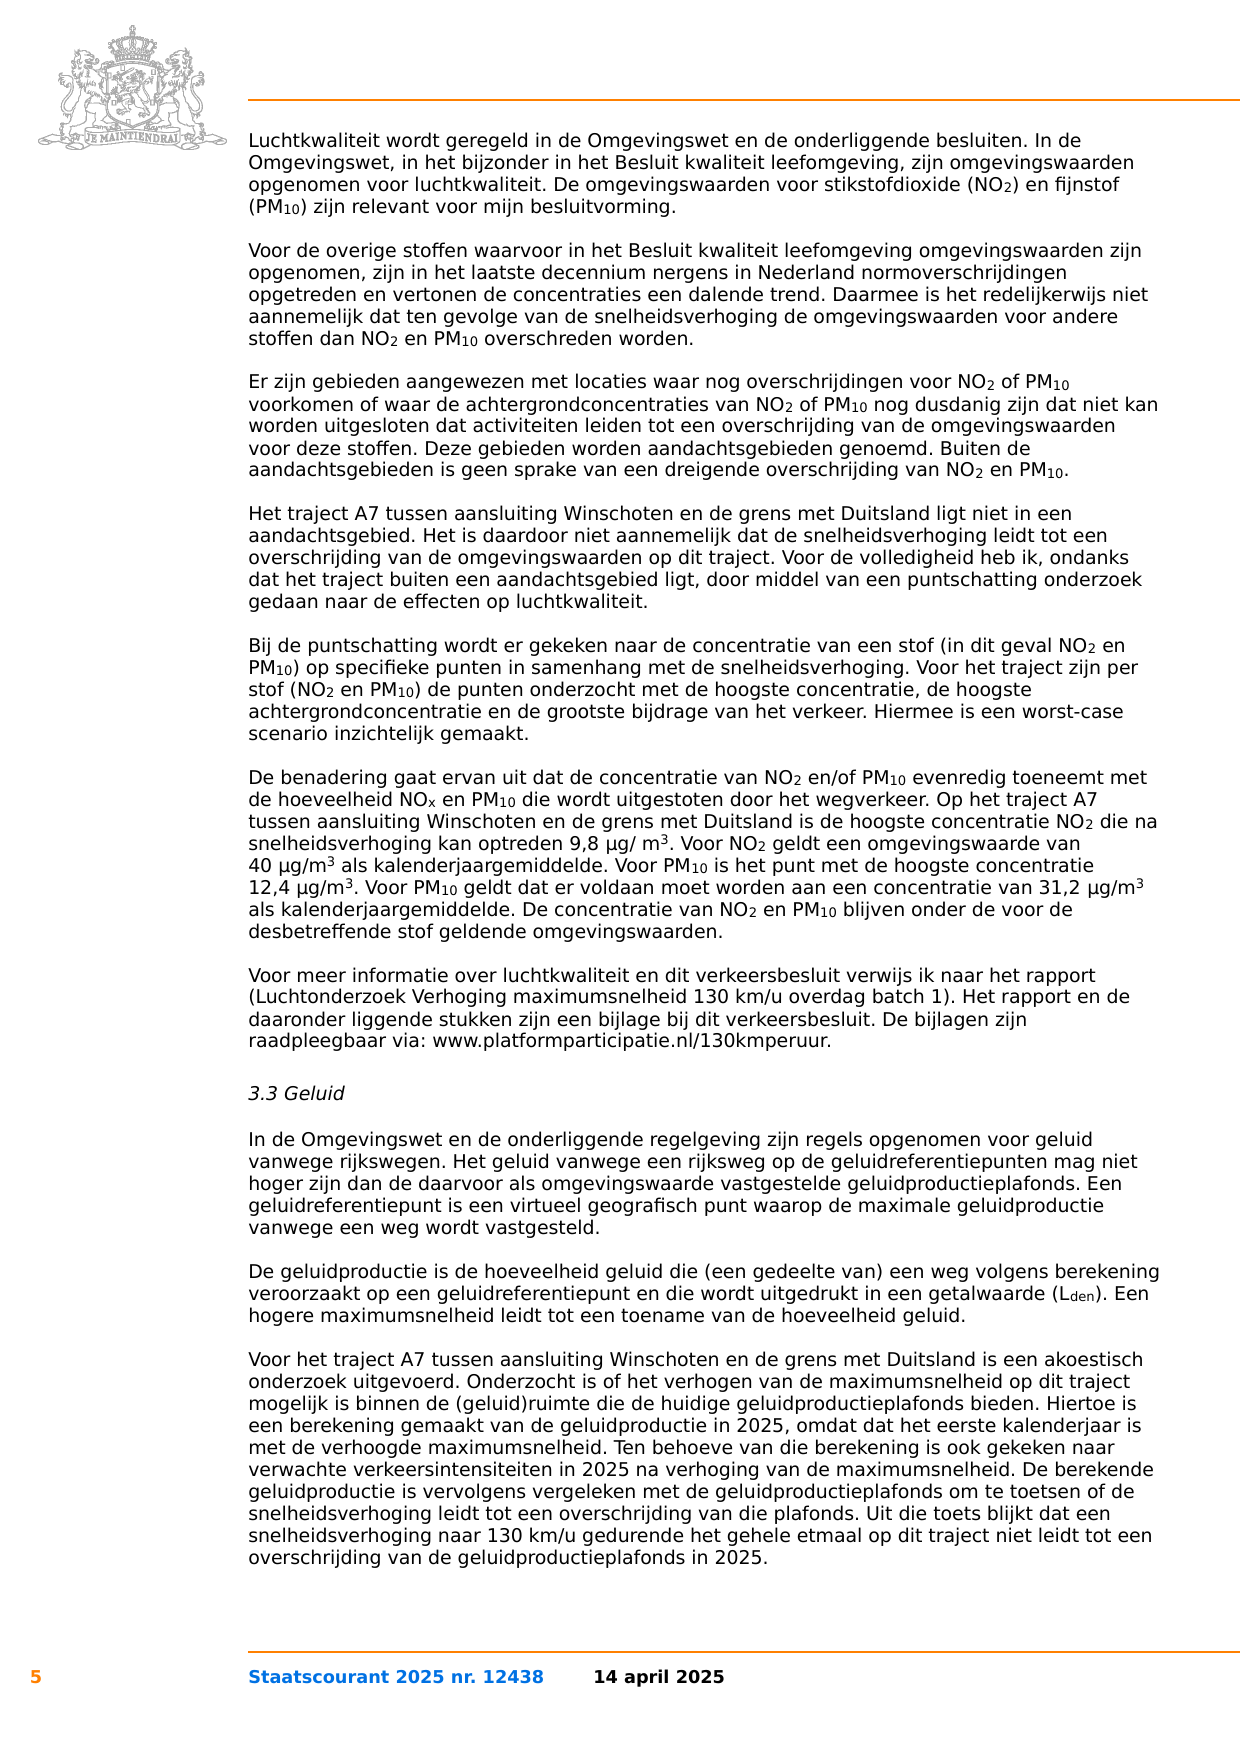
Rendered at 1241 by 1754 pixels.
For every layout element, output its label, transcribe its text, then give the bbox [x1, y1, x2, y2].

picture [38, 25, 227, 150]
text De geluidproductie is de hoeveelheid geluid die (een gedeelte van) een weg volgens berekening veroorzaakt op een geluidreferentiepunt en die wordt uitgedrukt in een getalwaarde (Lden). Een hogere maximumsnelheid leidt tot een toename van de hoeveelheid geluid. [248, 1261, 1163, 1327]
text Luchtkwaliteit wordt geregeld in de Omgevingswet en de onderliggende besluiten. In de Omgevingswet, in het bijzonder in het Besluit kwaliteit leefomgeving, zijn omgevingswaarden opgenomen voor luchtkwaliteit. De omgevingswaarden voor stikstofdioxide (NO2) en fijnstof (PM10) zijn relevant voor mijn besluitvorming. [248, 130, 1163, 218]
text Er zijn gebieden aangewezen met locaties waar nog overschrijdingen voor NO2 of PM10 voorkomen of waar de achtergrondconcentraties van NO2 of PM10 nog dusdanig zijn dat niet kan worden uitgesloten dat activiteiten leiden tot een overschrijding van de omgevingswaarden voor deze stoffen. Deze gebieden worden aandachtsgebieden genoemd. Buiten de aandachtsgebieden is geen sprake van een dreigende overschrijding van NO2 en PM10. [248, 371, 1163, 481]
text Voor meer informatie over luchtkwaliteit en dit verkeersbesluit verwijs ik naar het rapport (Luchtonderzoek Verhoging maximumsnelheid 130 km/u overdag batch 1). Het rapport en de daaronder liggende stukken zijn een bijlage bij dit verkeersbesluit. De bijlagen zijn raadpleegbaar via: www.platformparticipatie.nl/130kmperuur. [248, 964, 1163, 1052]
text De benadering gaat ervan uit dat de concentratie van NO2 en/of PM10 evenredig toeneemt met de hoeveelheid NOx en PM10 die wordt uitgestoten door het wegverkeer. Op het traject A7 tussen aansluiting Winschoten en de grens met Duitsland is de hoogste concentratie NO2 die na snelheidsverhoging kan optreden 9,8 µg/ m3. Voor NO2 geldt een omgevingswaarde van 40 μg/m3 als kalenderjaargemiddelde. Voor PM10 is het punt met de hoogste concentratie 12,4 µg/m3. Voor PM10 geldt dat er voldaan moet worden aan een concentratie van 31,2 μg/m3 als kalenderjaargemiddelde. De concentratie van NO2 en PM10 blijven onder de voor de desbetreffende stof geldende omgevingswaarden. [248, 767, 1163, 943]
text Bij de puntschatting wordt er gekeken naar de concentratie van een stof (in dit geval NO2 en PM10) op specifieke punten in samenhang met de snelheidsverhoging. Voor het traject zijn per stof (NO2 en PM10) de punten onderzocht met de hoogste concentratie, de hoogste achtergrondconcentratie en de grootste bijdrage van het verkeer. Hiermee is een worst-case scenario inzichtelijk gemaakt. [248, 635, 1163, 745]
text Voor het traject A7 tussen aansluiting Winschoten en de grens met Duitsland is een akoestisch onderzoek uitgevoerd. Onderzocht is of het verhogen van de maximumsnelheid op dit traject mogelijk is binnen de (geluid)ruimte die de huidige geluidproductieplafonds bieden. Hiertoe is een berekening gemaakt van de geluidproductie in 2025, omdat dat het eerste kalenderjaar is met de verhoogde maximumsnelheid. Ten behoeve van die berekening is ook gekeken naar verwachte verkeersintensiteiten in 2025 na verhoging van de maximumsnelheid. De berekende geluidproductie is vervolgens vergeleken met de geluidproductieplafonds om te toetsen of de snelheidsverhoging leidt tot een overschrijding van die plafonds. Uit die toets blijkt dat een snelheidsverhoging naar 130 km/u gedurende het gehele etmaal op dit traject niet leidt tot een overschrijding van de geluidproductieplafonds in 2025. [248, 1349, 1163, 1569]
text In de Omgevingswet en de onderliggende regelgeving zijn regels opgenomen voor geluid vanwege rijkswegen. Het geluid vanwege een rijksweg op de geluidreferentiepunten mag niet hoger zijn dan de daarvoor als omgevingswaarde vastgestelde geluidproductieplafonds. Een geluidreferentiepunt is een virtueel geografisch punt waarop de maximale geluidproductie vanwege een weg wordt vastgesteld. [248, 1129, 1163, 1239]
subtitle 3.3 Geluid [248, 1082, 1163, 1104]
text Het traject A7 tussen aansluiting Winschoten en de grens met Duitsland ligt niet in een aandachtsgebied. Het is daardoor niet aannemelijk dat de snelheidsverhoging leidt tot een overschrijding van de omgevingswaarden op dit traject. Voor de volledigheid heb ik, ondanks dat het traject buiten een aandachtsgebied ligt, door middel van een puntschatting onderzoek gedaan naar de effecten op luchtkwaliteit. [248, 503, 1163, 613]
text Voor de overige stoffen waarvoor in het Besluit kwaliteit leefomgeving omgevingswaarden zijn opgenomen, zijn in het laatste decennium nergens in Nederland normoverschrijdingen opgetreden en vertonen de concentraties een dalende trend. Daarmee is het redelijkerwijs niet aannemelijk dat ten gevolge van de snelheidsverhoging de omgevingswaarden voor andere stoffen dan NO2 en PM10 overschreden worden. [248, 240, 1163, 349]
